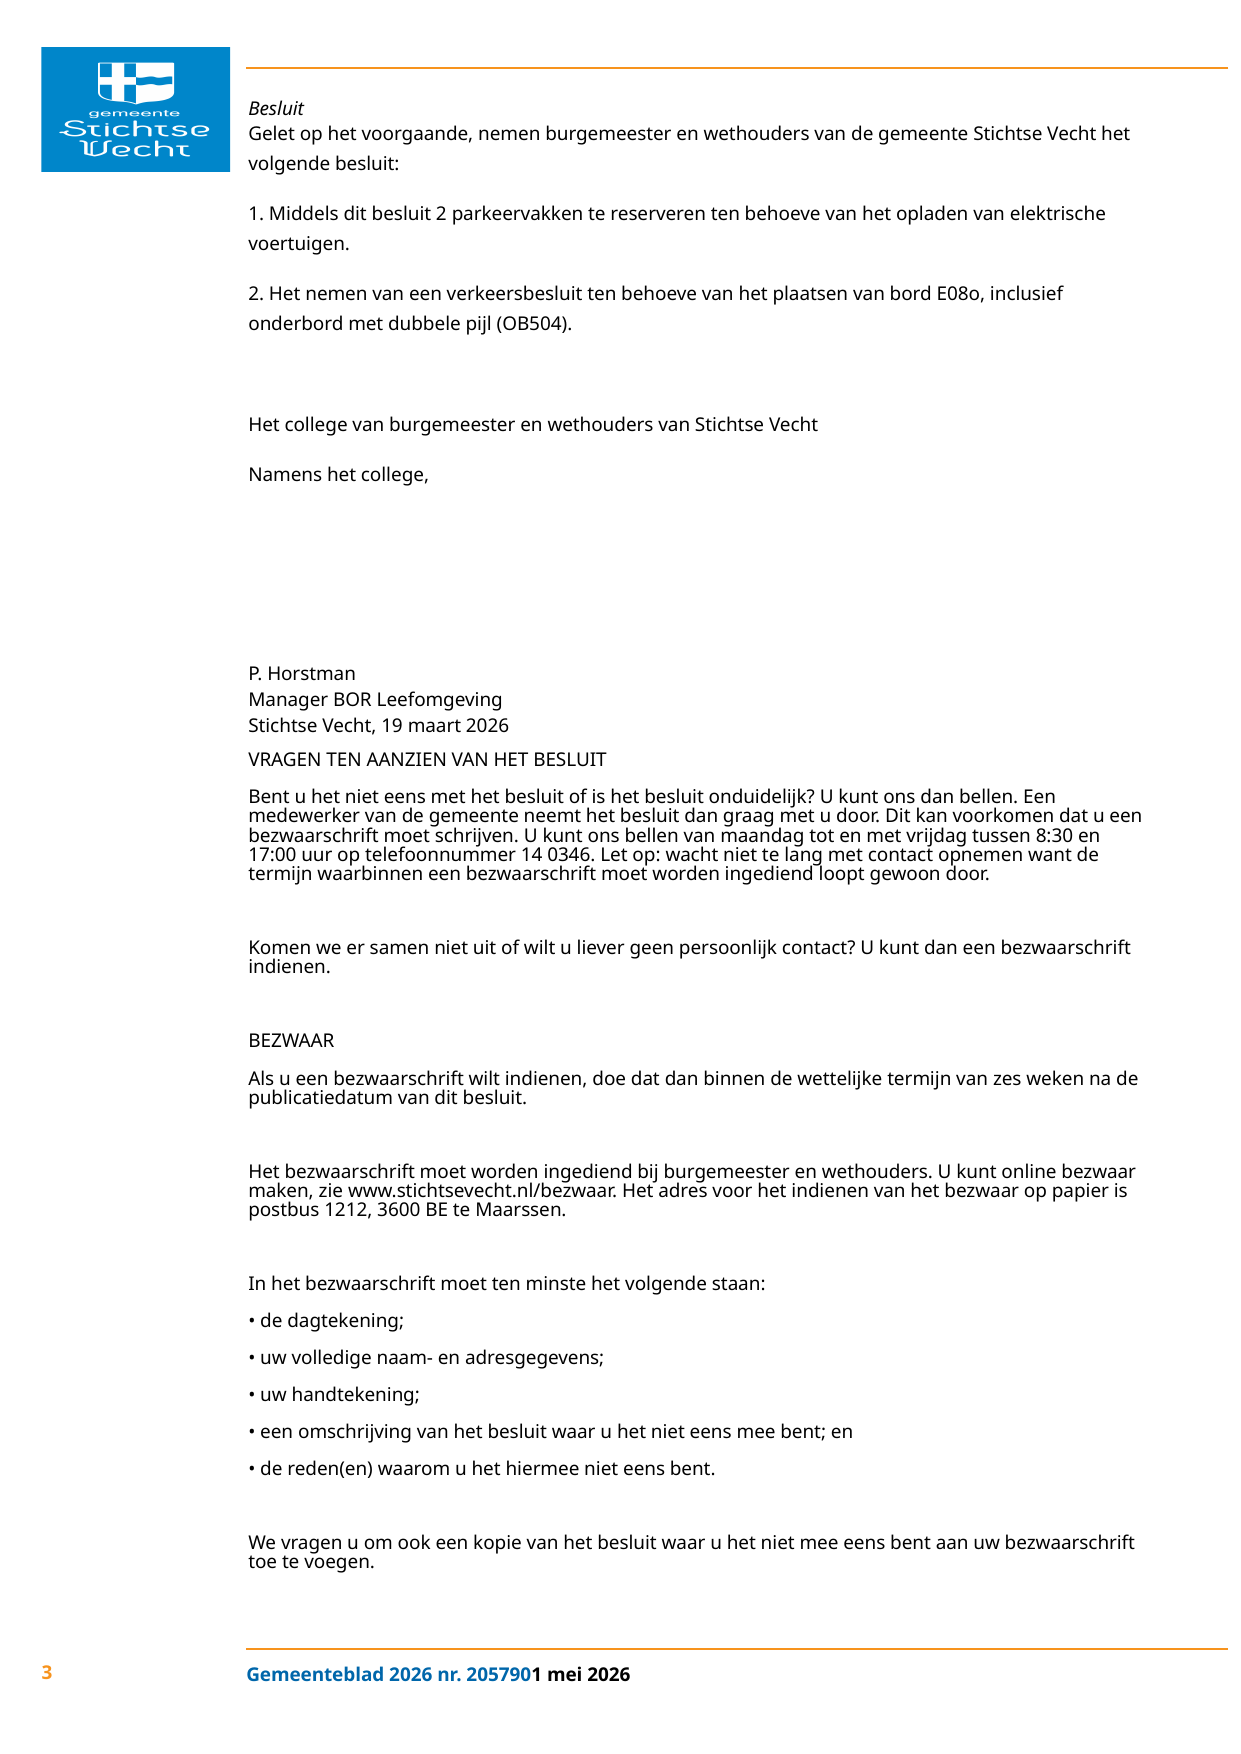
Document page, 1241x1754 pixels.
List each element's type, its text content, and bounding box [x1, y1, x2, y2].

text Manager BOR Leefomgeving [248, 686, 1152, 712]
text Besluit [248, 95, 1152, 121]
text • uw handtekening; [248, 1386, 1152, 1405]
text We vragen u om ook een kopie van het besluit waar u het niet mee eens bent aan uw bezwaarschrift toe te voegen. [248, 1534, 1152, 1573]
text P. Horstman [248, 660, 1152, 686]
text Bent u het niet eens met het besluit of is het besluit onduidelijk? U kunt ons dan bellen. Een medewerker van de gemeente neemt het besluit dan graag met u door. Dit kan voorkomen dat u een bezwaarschrift moet schrijven. U kunt ons bellen van maandag tot en met vrijdag tussen 8:30 en 17:00 uur op telefoonnummer 14 0346. Let op: wacht niet te lang met contact opnemen want de termijn waarbinnen een bezwaarschrift moet worden ingediend loopt gewoon door. [248, 788, 1152, 884]
text • de reden(en) waarom u het hiermee niet eens bent. [248, 1460, 1152, 1479]
text Gelet op het voorgaande, nemen burgemeester en wethouders van de gemeente Stichtse Vecht het volgende besluit: [248, 121, 1152, 176]
text • een omschrijving van het besluit waar u het niet eens mee bent; en [248, 1423, 1152, 1442]
text • uw volledige naam- en adresgegevens; [248, 1349, 1152, 1368]
picture [137, 63, 174, 103]
text Namens het college, [248, 461, 1152, 487]
picture [99, 63, 135, 101]
text Als u een bezwaarschrift wilt indienen, doe dat dan binnen de wettelijke termijn van zes weken na de publicatiedatum van dit besluit. [248, 1069, 1152, 1108]
text Het college van burgemeester en wethouders van Stichtse Vecht [248, 411, 1152, 437]
text 1. Middels dit besluit 2 parkeervakken te reserveren ten behoeve van het opladen van elektrische voertuigen. [248, 201, 1152, 256]
text 2. Het nemen van een verkeersbesluit ten behoeve van het plaatsen van bord E08o, inclusief onderbord met dubbele pijl (OB504). [248, 281, 1152, 336]
text Het bezwaarschrift moet worden ingediend bij burgemeester en wethouders. U kunt online bezwaar maken, zie www.stichtsevecht.nl/bezwaar. Het adres voor het indienen van het bezwaar op papier is postbus 1212, 3600 BE te Maarssen. [248, 1163, 1152, 1221]
text Stichtse Vecht, 19 maart 2026 [248, 712, 1152, 738]
text Komen we er samen niet uit of wilt u liever geen persoonlijk contact? U kunt dan een bezwaarschrift indienen. [248, 939, 1152, 978]
text • de dagtekening; [248, 1312, 1152, 1331]
text In het bezwaarschrift moet ten minste het volgende staan: [248, 1275, 1152, 1294]
text VRAGEN TEN AANZIEN VAN HET BESLUIT [248, 751, 1152, 771]
text BEZWAAR [248, 1032, 1152, 1052]
